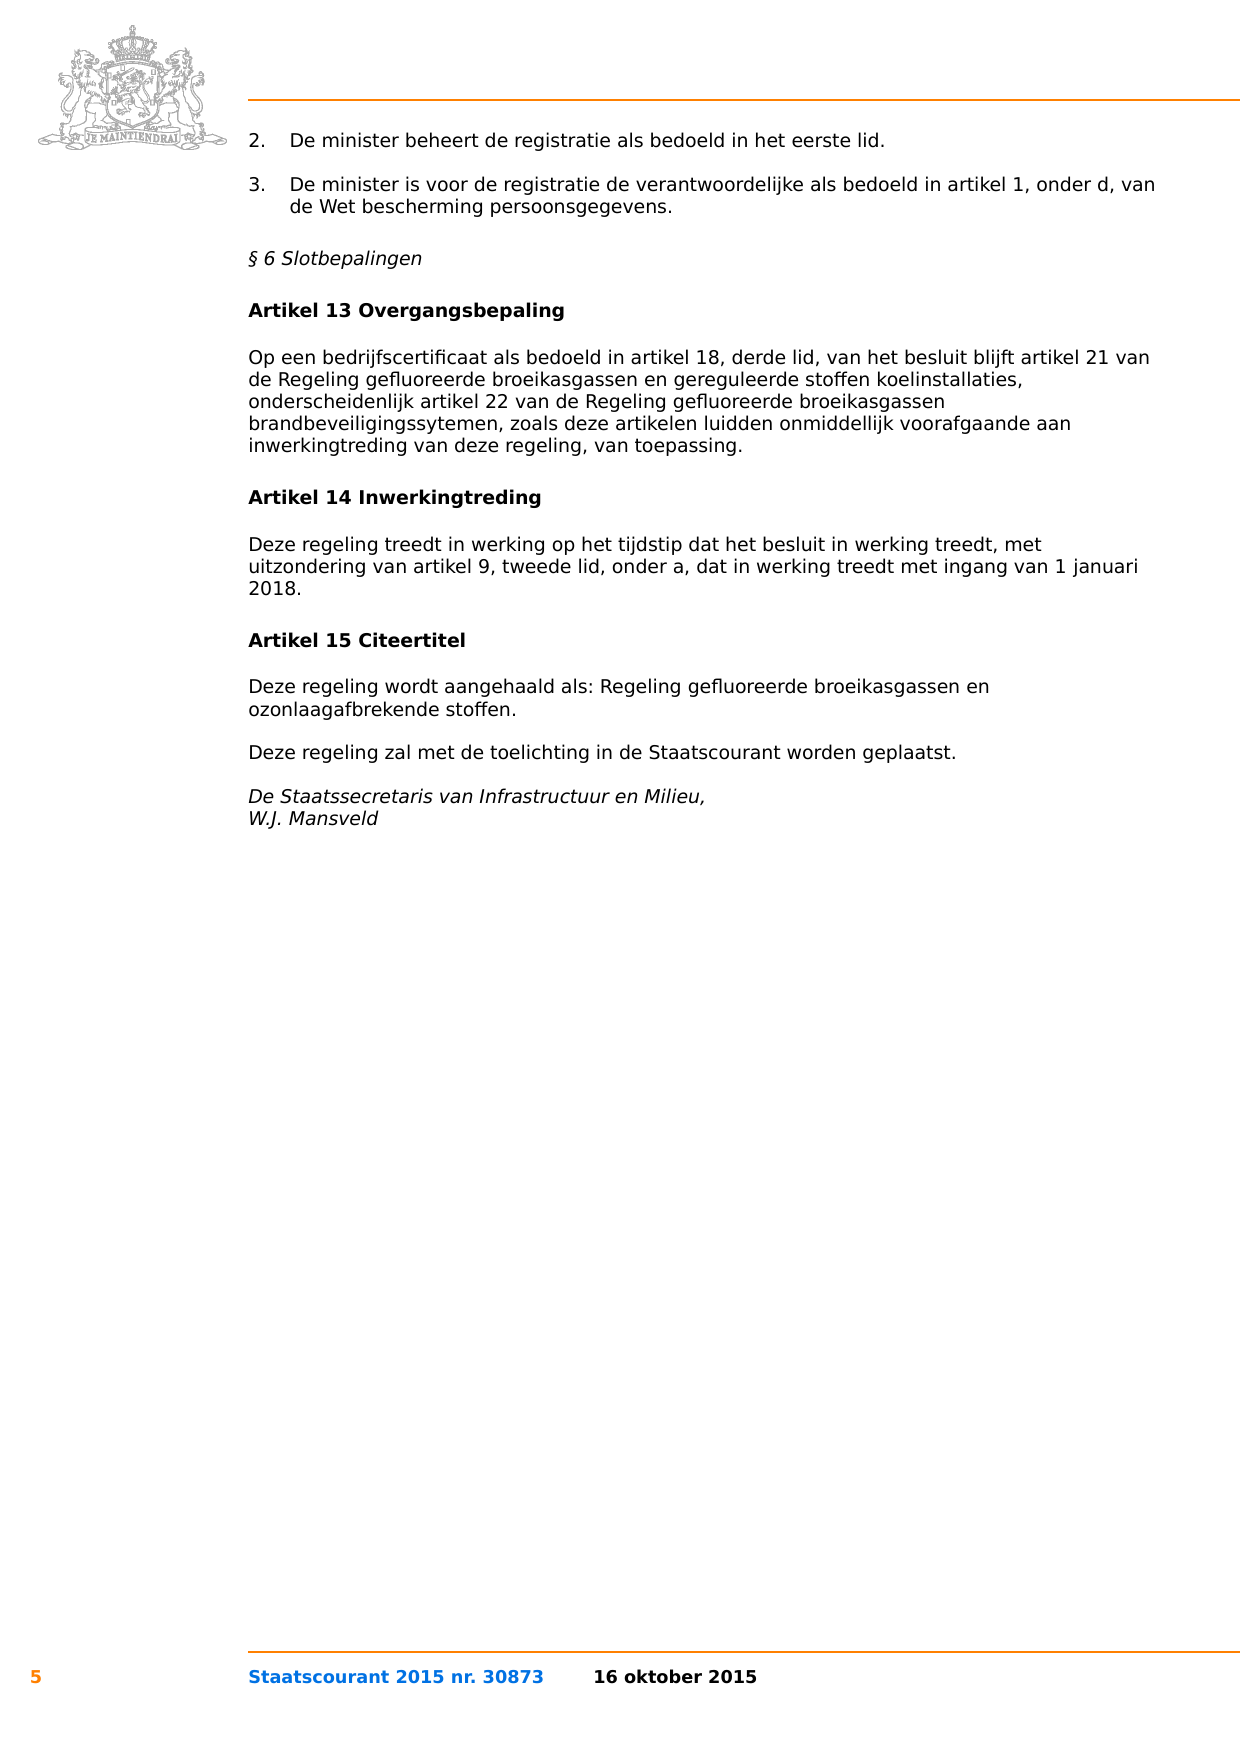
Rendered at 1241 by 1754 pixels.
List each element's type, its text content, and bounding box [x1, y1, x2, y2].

text Deze regeling zal met de toelichting in de Staatscourant worden geplaatst. [248, 742, 1163, 764]
text Deze regeling wordt aangehaald als: Regeling gefluoreerde broeikasgassen en ozonlaagafbrekende stoffen. [248, 676, 1163, 720]
text Op een bedrijfscertificaat als bedoeld in artikel 18, derde lid, van het besluit blijft artikel 21 van de Regeling gefluoreerde broeikasgassen en gereguleerde stoffen koelinstallaties, onderscheidenlijk artikel 22 van de Regeling gefluoreerde broeikasgassen brandbeveiligingssytemen, zoals deze artikelen luidden onmiddellijk voorafgaande aan inwerkingtreding van deze regeling, van toepassing. [248, 347, 1163, 457]
text De Staatssecretaris van Infrastructuur en Milieu, W.J. Mansveld [248, 786, 1163, 830]
text 2. De minister beheert de registratie als bedoeld in het eerste lid. [248, 130, 1163, 152]
picture [38, 25, 227, 150]
text 3. De minister is voor de registratie de verantwoordelijke als bedoeld in artikel 1, onder d, van de Wet bescherming persoonsgegevens. [248, 174, 1163, 218]
subtitle § 6 Slotbepalingen [248, 248, 1163, 270]
text Deze regeling treedt in werking op het tijdstip dat het besluit in werking treedt, met uitzondering van artikel 9, tweede lid, onder a, dat in werking treedt met ingang van 1 januari 2018. [248, 533, 1163, 599]
subtitle Artikel 15 Citeertitel [248, 629, 1163, 651]
subtitle Artikel 13 Overgangsbepaling [248, 300, 1163, 322]
subtitle Artikel 14 Inwerkingtreding [248, 487, 1163, 508]
